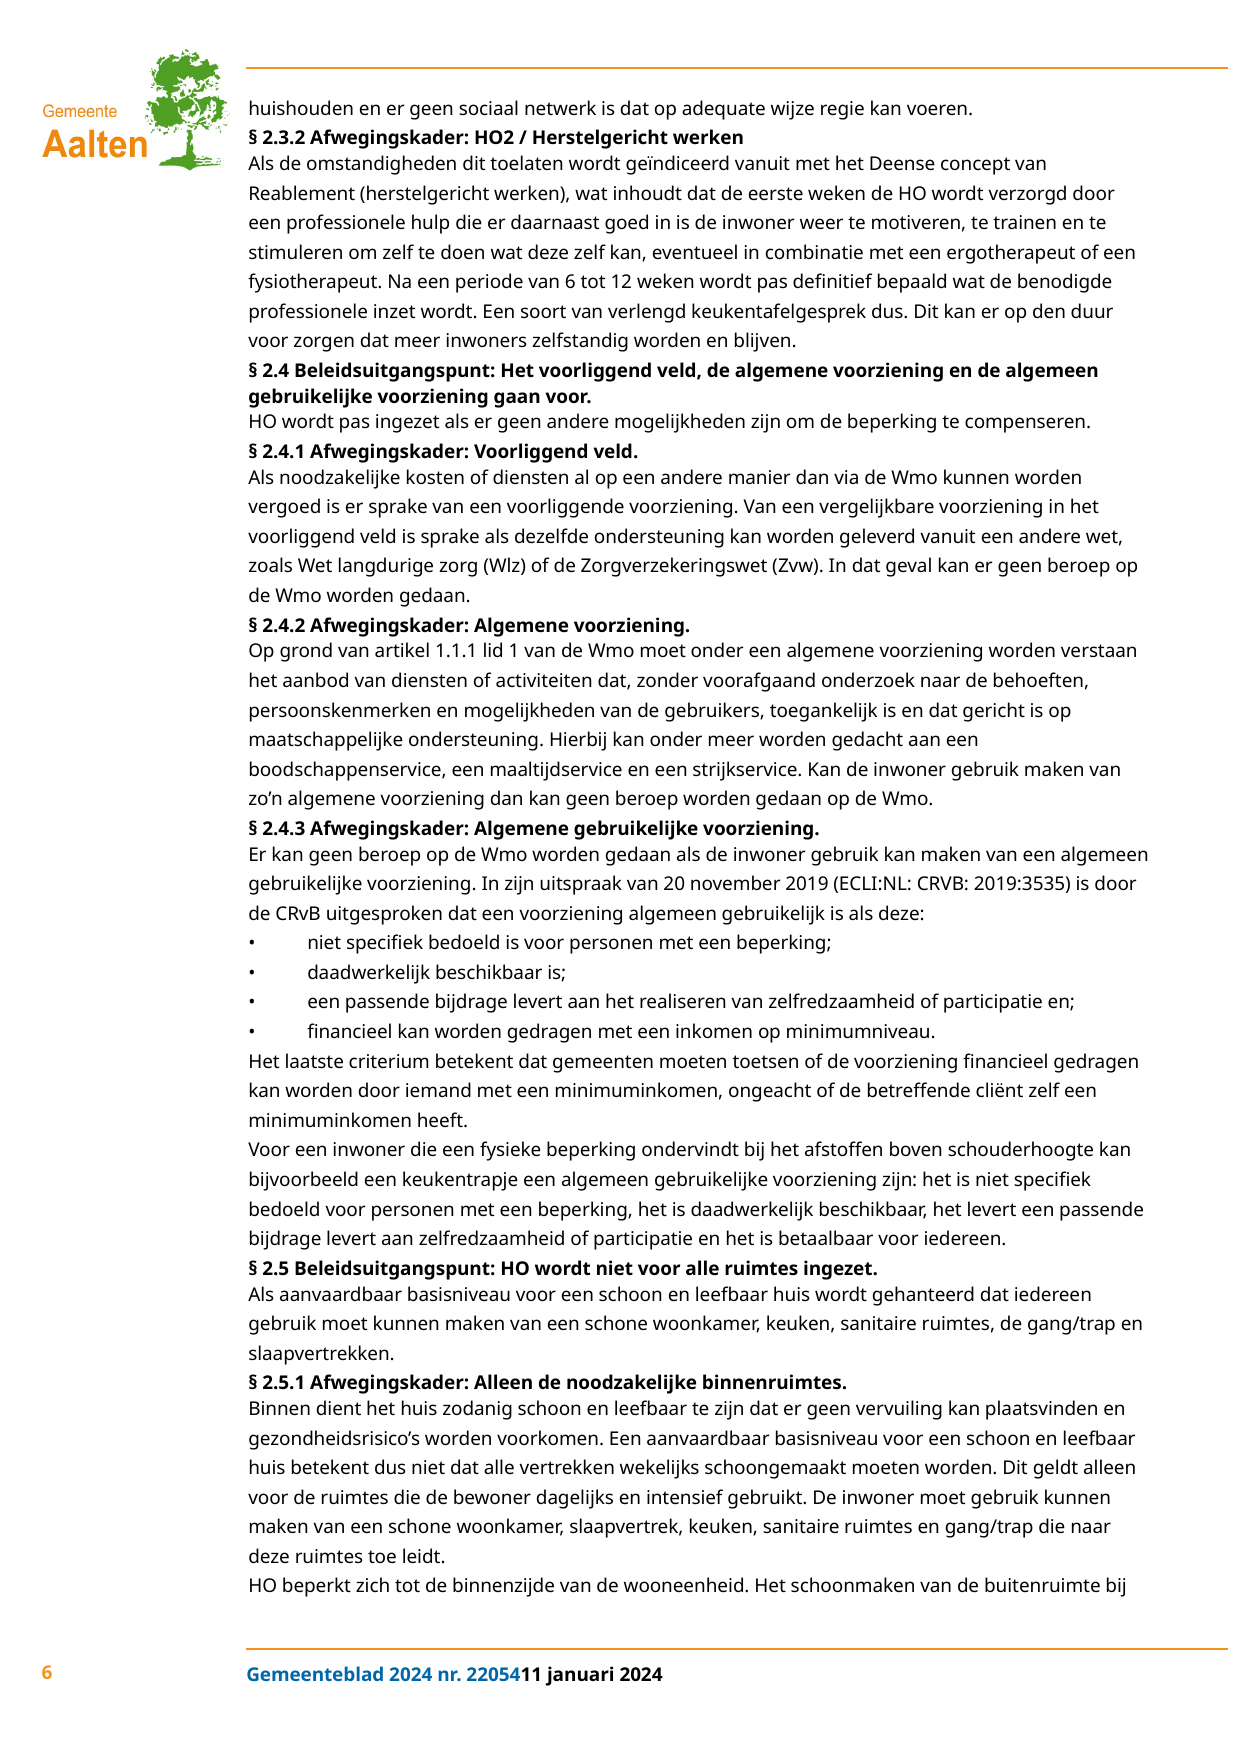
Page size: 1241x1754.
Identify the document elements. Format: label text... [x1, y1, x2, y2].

list daadwerkelijk beschikbaar is; [248, 959, 1152, 985]
text huishouden en er geen sociaal netwerk is dat op adequate wijze regie kan voeren. [248, 95, 1152, 121]
text Als de omstandigheden dit toelaten wordt geïndiceerd vanuit met het Deense concept van Reablement (herstelgericht werken), wat inhoudt dat de eerste weken de HO wordt verzorgd door een professionele hulp die er daarnaast goed in is de inwoner weer te motiveren, te trainen en te stimuleren om zelf te doen wat deze zelf kan, eventueel in combinatie met een ergotherapeut of een fysiotherapeut. Na een periode van 6 tot 12 weken wordt pas definitief bepaald wat de benodigde professionele inzet wordt. Een soort van verlengd keukentafelgesprek dus. Dit kan er op den duur voor zorgen dat meer inwoners zelfstandig worden en blijven. [248, 150, 1152, 353]
text Binnen dient het huis zodanig schoon en leefbaar te zijn dat er geen vervuiling kan plaatsvinden en gezondheidsrisico’s worden voorkomen. Een aanvaardbaar basisniveau voor een schoon en leefbaar huis betekent dus niet dat alle vertrekken wekelijks schoongemaakt moeten worden. Dit geldt alleen voor de ruimtes die de bewoner dagelijks en intensief gebruikt. De inwoner moet gebruik kunnen maken van een schone woonkamer, slaapvertrek, keuken, sanitaire ruimtes en gang/trap die naar deze ruimtes toe leidt. [248, 1395, 1152, 1569]
text § 2.4 Beleidsuitgangspunt: Het voorliggend veld, de algemene voorziening en de algemeen gebruikelijke voorziening gaan voor. [248, 357, 1152, 409]
text Als aanvaardbaar basisniveau voor een schoon en leefbaar huis wordt gehanteerd dat iedereen gebruik moet kunnen maken van een schone woonkamer, keuken, sanitaire ruimtes, de gang/trap en slaapvertrekken. [248, 1281, 1152, 1366]
text HO beperkt zich tot de binnenzijde van de wooneenheid. Het schoonmaken van de buitenruimte bij [248, 1573, 1152, 1598]
list financieel kan worden gedragen met een inkomen op minimumniveau. [248, 1018, 1152, 1044]
text HO wordt pas ingezet als er geen andere mogelijkheden zijn om de beperking te compenseren. [248, 409, 1152, 434]
text § 2.4.1 Afwegingskader: Voorliggend veld. [248, 438, 1152, 464]
text § 2.5.1 Afwegingskader: Alleen de noodzakelijke binnenruimtes. [248, 1369, 1152, 1395]
text Het laatste criterium betekent dat gemeenten moeten toetsen of de voorziening financieel gedragen kan worden door iemand met een minimuminkomen, ongeacht of de betreffende cliënt zelf een minimuminkomen heeft. [248, 1048, 1152, 1133]
list een passende bijdrage levert aan het realiseren van zelfredzaamheid of participatie en; [248, 989, 1152, 1014]
text Voor een inwoner die een fysieke beperking ondervindt bij het afstoffen boven schouderhoogte kan bijvoorbeeld een keukentrapje een algemeen gebruikelijke voorziening zijn: het is niet specifiek bedoeld voor personen met een beperking, het is daadwerkelijk beschikbaar, het levert een passende bijdrage levert aan zelfredzaamheid of participatie en het is betaalbaar voor iedereen. [248, 1137, 1152, 1251]
text § 2.3.2 Afwegingskader: HO2 / Herstelgericht werken [248, 124, 1152, 150]
text § 2.4.2 Afwegingskader: Algemene voorziening. [248, 612, 1152, 638]
list niet specifiek bedoeld is voor personen met een beperking; [248, 929, 1152, 955]
picture [41, 47, 231, 172]
text Er kan geen beroep op de Wmo worden gedaan als de inwoner gebruik kan maken van een algemeen gebruikelijke voorziening. In zijn uitspraak van 20 november 2019 (ECLI:NL: CRVB: 2019:3535) is door de CRvB uitgesproken dat een voorziening algemeen gebruikelijk is als deze: [248, 841, 1152, 926]
text § 2.4.3 Afwegingskader: Algemene gebruikelijke voorziening. [248, 815, 1152, 841]
text § 2.5 Beleidsuitgangspunt: HO wordt niet voor alle ruimtes ingezet. [248, 1255, 1152, 1281]
text Op grond van artikel 1.1.1 lid 1 van de Wmo moet onder een algemene voorziening worden verstaan het aanbod van diensten of activiteiten dat, zonder voorafgaand onderzoek naar de behoeften, persoonskenmerken en mogelijkheden van de gebruikers, toegankelijk is en dat gericht is op maatschappelijke ondersteuning. Hierbij kan onder meer worden gedacht aan een boodschappenservice, een maaltijdservice en een strijkservice. Kan de inwoner gebruik maken van zo’n algemene voorziening dan kan geen beroep worden gedaan op de Wmo. [248, 638, 1152, 811]
text Als noodzakelijke kosten of diensten al op een andere manier dan via de Wmo kunnen worden vergoed is er sprake van een voorliggende voorziening. Van een vergelijkbare voorziening in het voorliggend veld is sprake als dezelfde ondersteuning kan worden geleverd vanuit een andere wet, zoals Wet langdurige zorg (Wlz) of de Zorgverzekeringswet (Zvw). In dat geval kan er geen beroep op de Wmo worden gedaan. [248, 464, 1152, 608]
